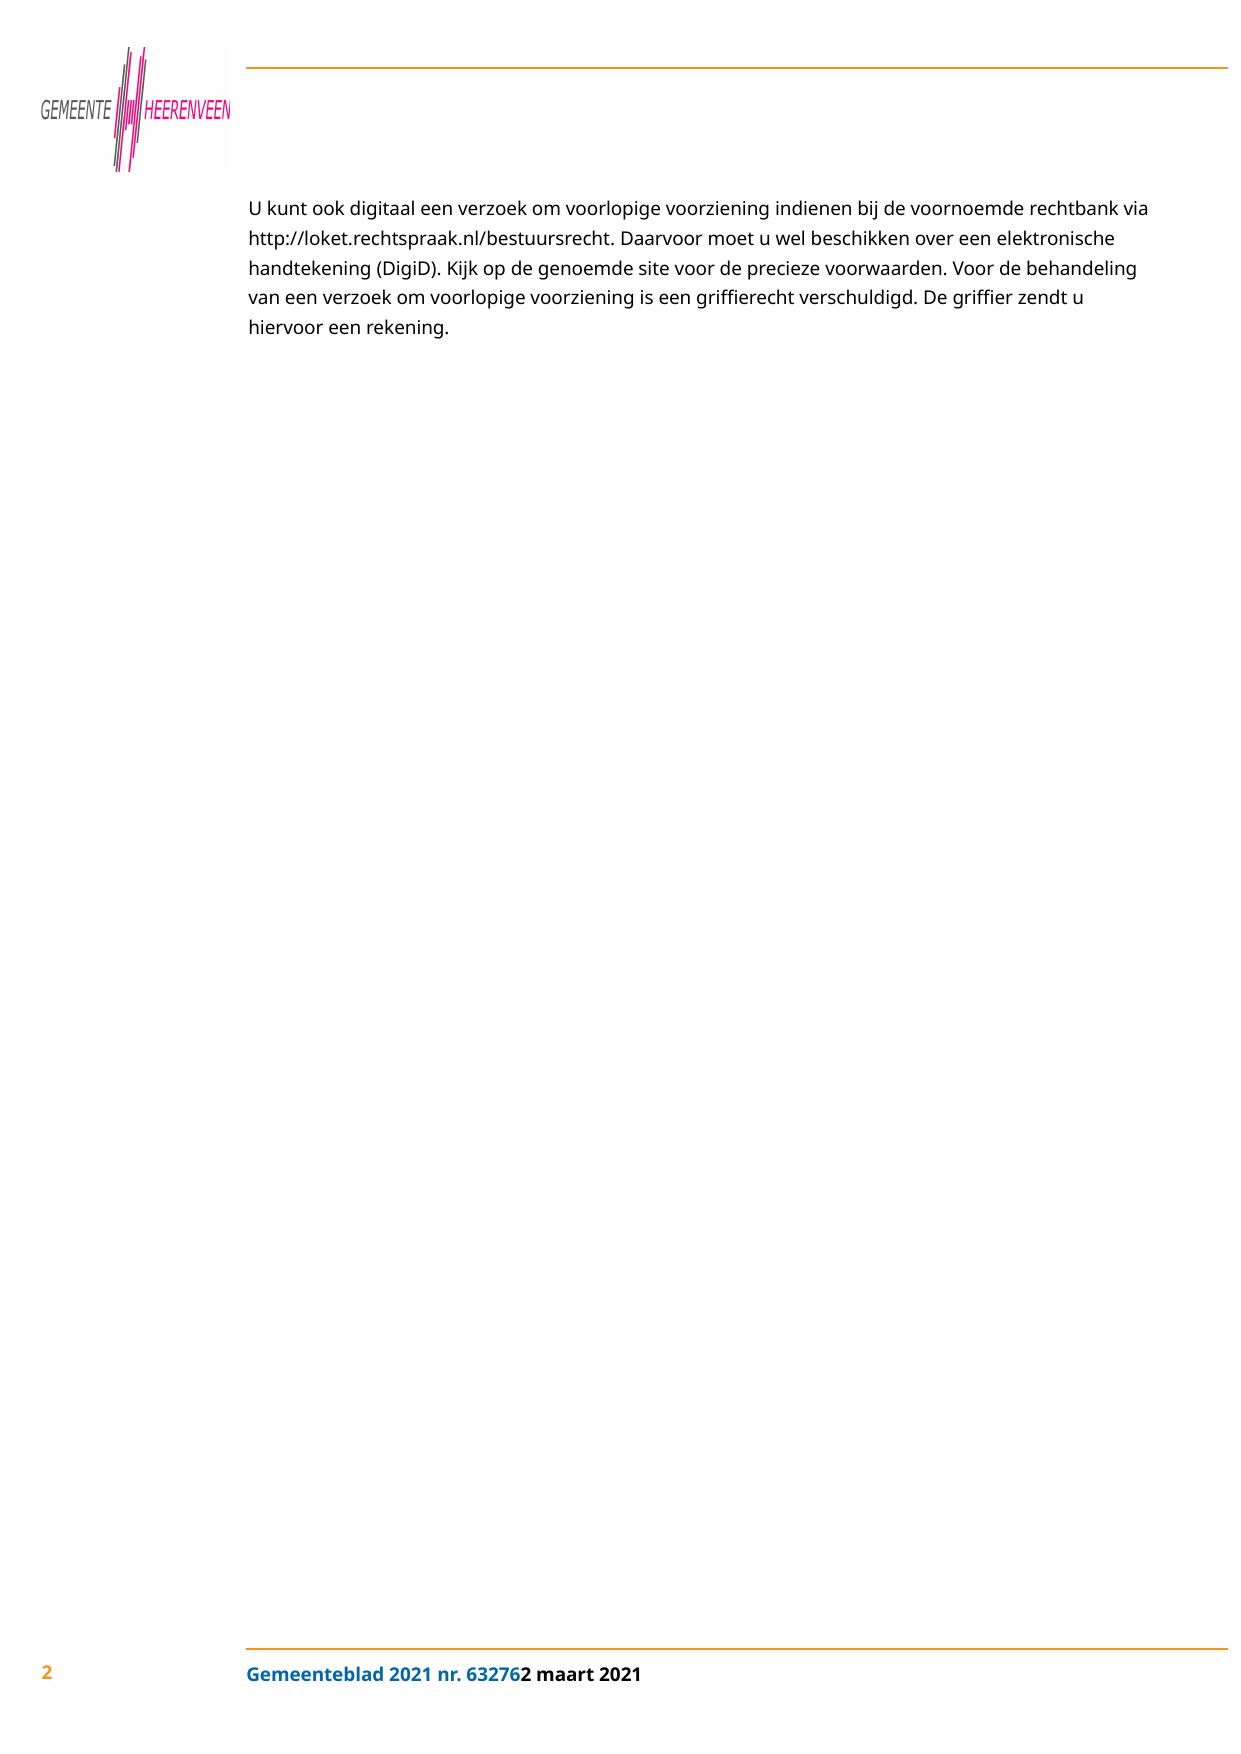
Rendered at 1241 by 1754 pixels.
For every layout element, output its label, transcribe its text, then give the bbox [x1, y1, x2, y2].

picture [41, 47, 231, 172]
text U kunt ook digitaal een verzoek om voorlopige voorziening indienen bij de voornoemde rechtbank via http://loket.rechtspraak.nl/bestuursrecht. Daarvoor moet u wel beschikken over een elektronische handtekening (DigiD). Kijk op de genoemde site voor de precieze voorwaarden. Voor de behandeling van een verzoek om voorlopige voorziening is een griffierecht verschuldigd. De griffier zendt u hiervoor een rekening. [248, 196, 1152, 340]
